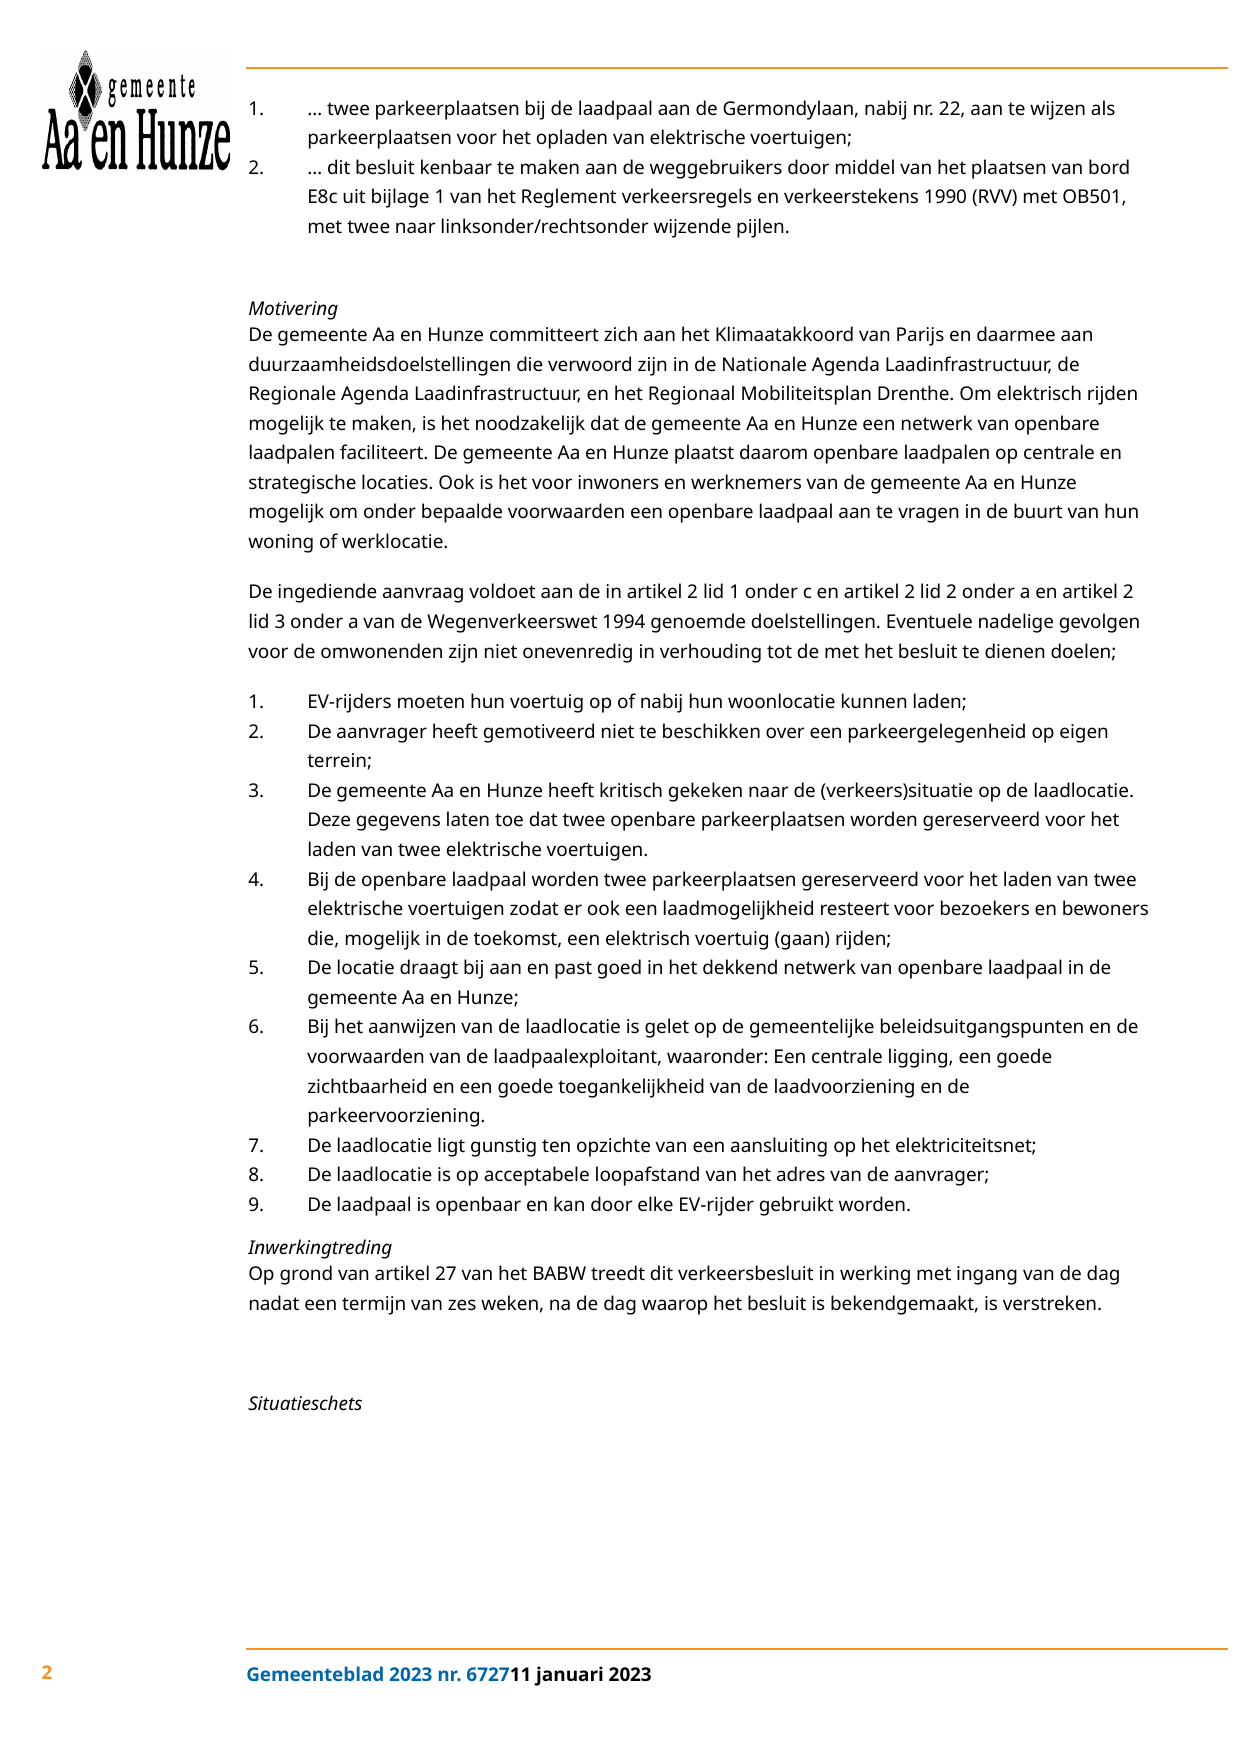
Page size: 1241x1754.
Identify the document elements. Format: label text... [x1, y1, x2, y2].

text Inwerkingtreding [248, 1234, 1152, 1260]
list De aanvrager heeft gemotiveerd niet te beschikken over een parkeergelegenheid op eigen terrein; [248, 718, 1152, 773]
text De ingediende aanvraag voldoet aan de in artikel 2 lid 1 onder c en artikel 2 lid 2 onder a en artikel 2 lid 3 onder a van de Wegenverkeerswet 1994 genoemde doelstellingen. Eventuele nadelige gevolgen voor de omwonenden zijn niet onevenredig in verhouding tot de met het besluit te dienen doelen; [248, 579, 1152, 664]
list De laadlocatie ligt gunstig ten opzichte van een aansluiting op het elektriciteitsnet; [248, 1132, 1152, 1158]
list De gemeente Aa en Hunze heeft kritisch gekeken naar de (verkeers)situatie op de laadlocatie. Deze gegevens laten toe dat twee openbare parkeerplaatsen worden gereserveerd voor het laden van twee elektrische voertuigen. [248, 777, 1152, 862]
text Situatieschets [248, 1391, 1152, 1416]
picture [41, 47, 231, 172]
list Bij de openbare laadpaal worden twee parkeerplaatsen gereserveerd voor het laden van twee elektrische voertuigen zodat er ook een laadmogelijkheid resteert voor bezoekers en bewoners die, mogelijk in de toekomst, een elektrisch voertuig (gaan) rijden; [248, 866, 1152, 951]
list … twee parkeerplaatsen bij de laadpaal aan de Germondylaan, nabij nr. 22, aan te wijzen als parkeerplaatsen voor het opladen van elektrische voertuigen; [248, 95, 1152, 150]
text De gemeente Aa en Hunze committeert zich aan het Klimaatakkoord van Parijs en daarmee aan duurzaamheidsdoelstellingen die verwoord zijn in de Nationale Agenda Laadinfrastructuur, de Regionale Agenda Laadinfrastructuur, en het Regionaal Mobiliteitsplan Drenthe. Om elektrisch rijden mogelijk te maken, is het noodzakelijk dat de gemeente Aa en Hunze een netwerk van openbare laadpalen faciliteert. De gemeente Aa en Hunze plaatst daarom openbare laadpalen op centrale en strategische locaties. Ook is het voor inwoners en werknemers van de gemeente Aa en Hunze mogelijk om onder bepaalde voorwaarden een openbare laadpaal aan te vragen in de buurt van hun woning of werklocatie. [248, 321, 1152, 554]
list De locatie draagt bij aan en past goed in het dekkend netwerk van openbare laadpaal in de gemeente Aa en Hunze; [248, 954, 1152, 1010]
list De laadpaal is openbaar en kan door elke EV-rijder gebruikt worden. [248, 1191, 1152, 1217]
list … dit besluit kenbaar te maken aan de weggebruikers door middel van het plaatsen van bord E8c uit bijlage 1 van het Reglement verkeersregels en verkeerstekens 1990 (RVV) met OB501, met twee naar linksonder/rechtsonder wijzende pijlen. [248, 154, 1152, 239]
list EV-rijders moeten hun voertuig op of nabij hun woonlocatie kunnen laden; [248, 688, 1152, 714]
list De laadlocatie is op acceptabele loopafstand van het adres van de aanvrager; [248, 1162, 1152, 1187]
list Bij het aanwijzen van de laadlocatie is gelet op de gemeentelijke beleidsuitgangspunten en de voorwaarden van de laadpaalexploitant, waaronder: Een centrale ligging, een goede zichtbaarheid en een goede toegankelijkheid van de laadvoorziening en de parkeervoorziening. [248, 1014, 1152, 1128]
text Op grond van artikel 27 van het BABW treedt dit verkeersbesluit in werking met ingang van de dag nadat een termijn van zes weken, na de dag waarop het besluit is bekendgemaakt, is verstreken. [248, 1260, 1152, 1315]
text Motivering [248, 296, 1152, 321]
